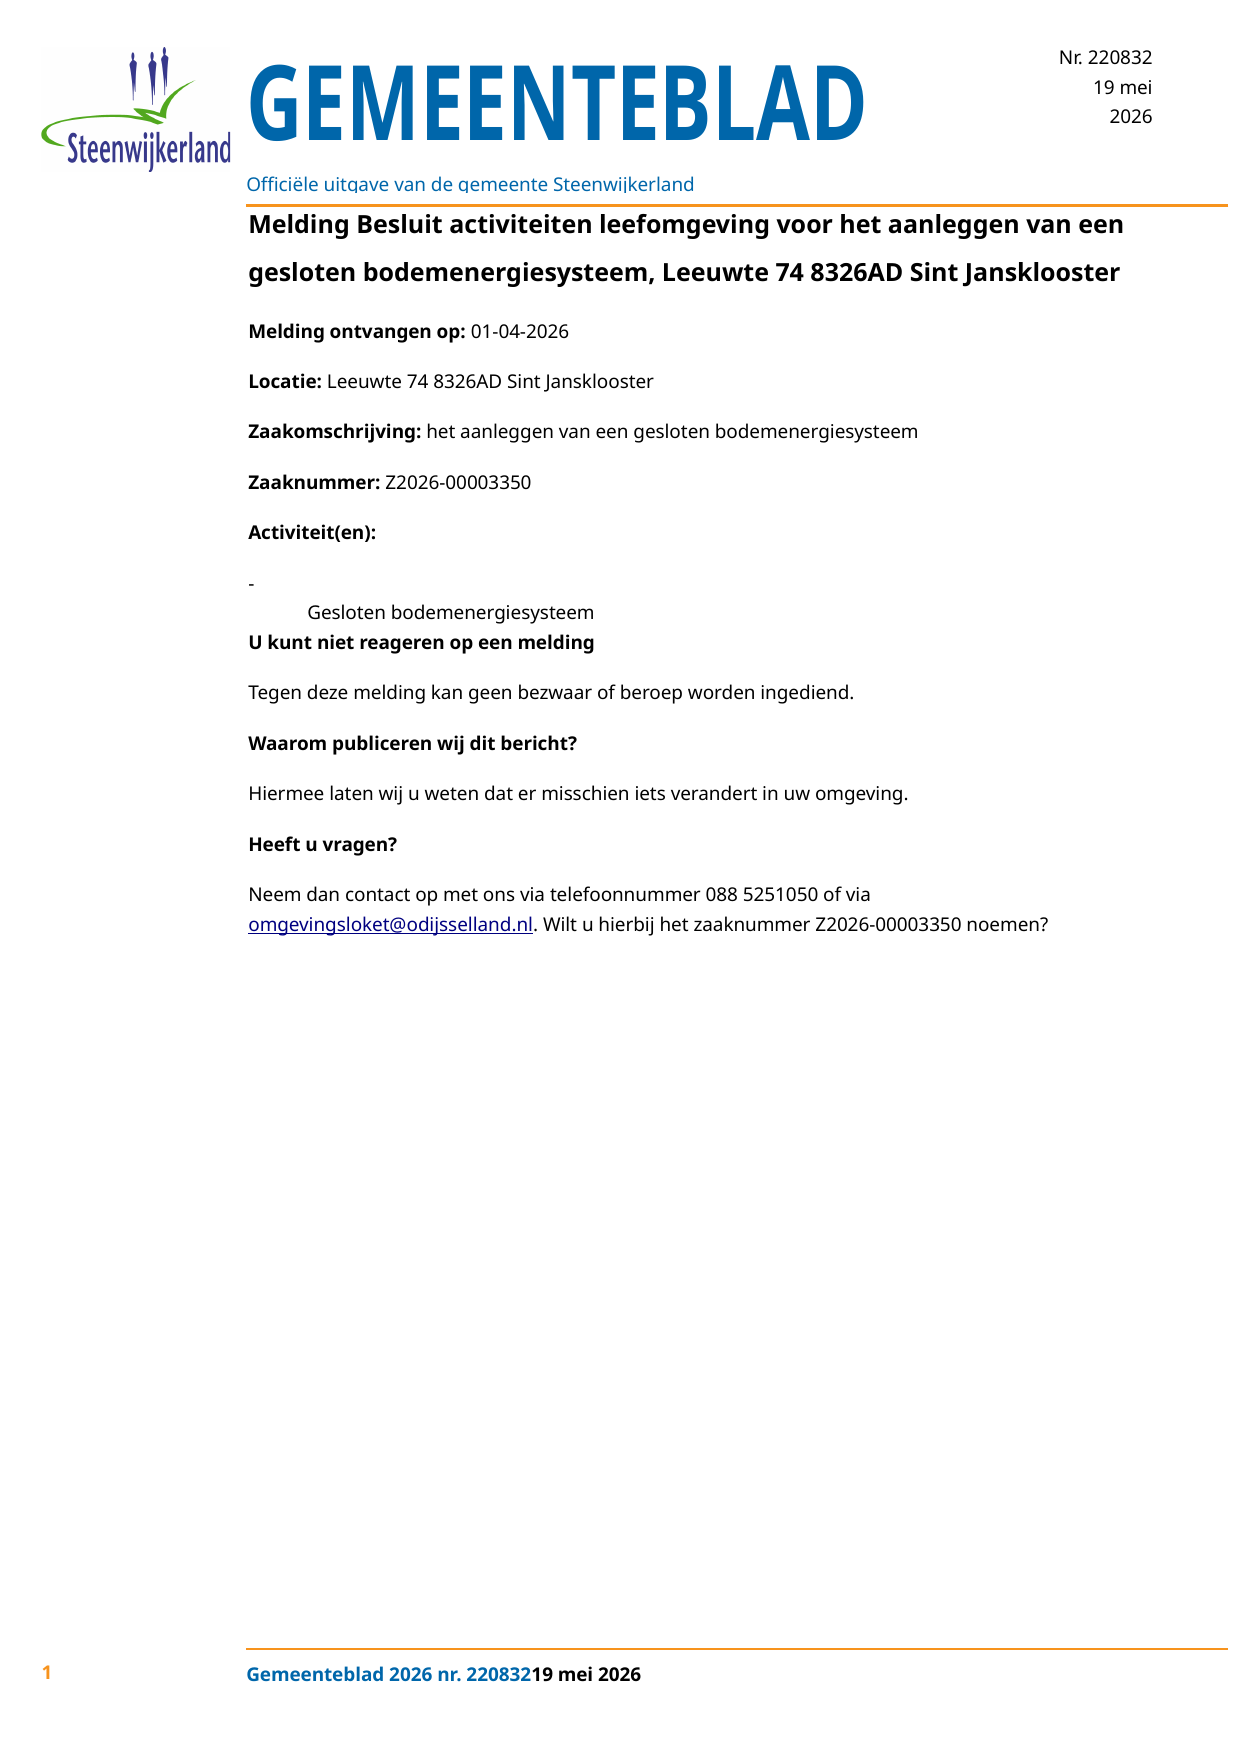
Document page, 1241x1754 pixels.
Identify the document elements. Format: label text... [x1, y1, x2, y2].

text Melding ontvangen op: 01-04-2026 [248, 318, 1152, 344]
list Gesloten bodemenergiesysteem [248, 599, 1152, 625]
text Melding Besluit activiteiten leefomgeving voor het aanleggen van een gesloten bodemenergiesysteem, Leeuwte 74 8326AD Sint Jansklooster [248, 207, 1152, 288]
text U kunt niet reageren op een melding [248, 629, 1152, 655]
text Neem dan contact op met ons via telefoonnummer 088 5251050 of via omgevingsloket@odijsselland.nl. Wilt u hierbij het zaaknummer Z2026-00003350 noemen? [248, 881, 1152, 937]
text Locatie: Leeuwte 74 8326AD Sint Jansklooster [248, 368, 1152, 394]
text Activiteit(en): [248, 519, 1152, 545]
text Zaaknummer: Z2026-00003350 [248, 469, 1152, 495]
text Tegen deze melding kan geen bezwaar of beroep worden ingediend. [248, 679, 1152, 705]
picture [41, 47, 231, 172]
text Zaakomschrijving: het aanleggen van een gesloten bodemenergiesysteem [248, 419, 1152, 444]
text Hiermee laten wij u weten dat er misschien iets verandert in uw omgeving. [248, 780, 1152, 806]
text Heeft u vragen? [248, 831, 1152, 857]
text Waarom publiceren wij dit bericht? [248, 730, 1152, 756]
